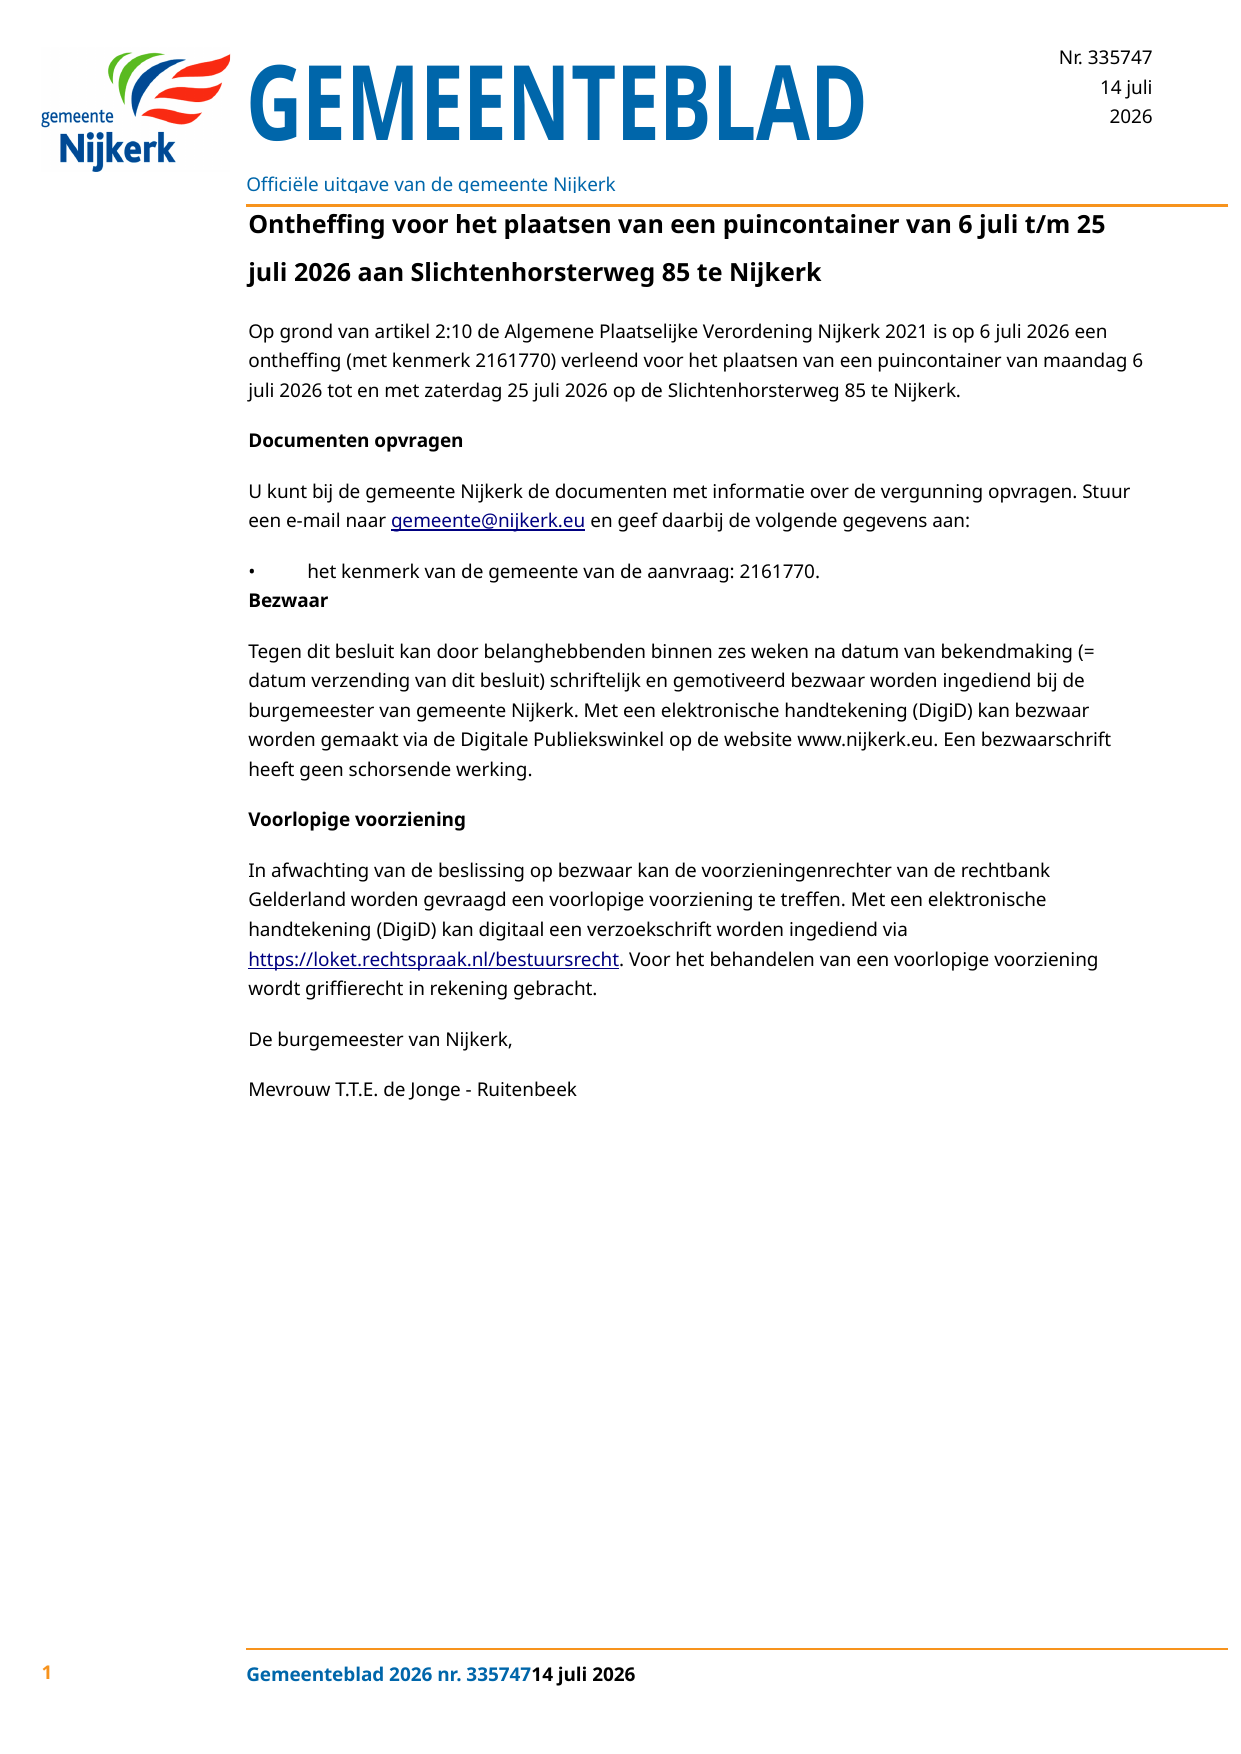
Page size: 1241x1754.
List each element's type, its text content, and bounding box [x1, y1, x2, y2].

text Documenten opvragen [248, 427, 1152, 453]
text In afwachting van de beslissing op bezwaar kan de voorzieningenrechter van de rechtbank Gelderland worden gevraagd een voorlopige voorziening te treffen. Met een elektronische handtekening (DigiD) kan digitaal een verzoekschrift worden ingediend via https://loket.rechtspraak.nl/bestuursrecht. Voor het behandelen van een voorlopige voorziening wordt griffierecht in rekening gebracht. [248, 857, 1152, 1001]
text Op grond van artikel 2:10 de Algemene Plaatselijke Verordening Nijkerk 2021 is op 6 juli 2026 een ontheffing (met kenmerk 2161770) verleend voor het plaatsen van een puincontainer van maandag 6 juli 2026 tot en met zaterdag 25 juli 2026 op de Slichtenhorsterweg 85 te Nijkerk. [248, 318, 1152, 403]
text Tegen dit besluit kan door belanghebbenden binnen zes weken na datum van bekendmaking (= datum verzending van dit besluit) schriftelijk en gemotiveerd bezwaar worden ingediend bij de burgemeester van gemeente Nijkerk. Met een elektronische handtekening (DigiD) kan bezwaar worden gemaakt via de Digitale Publiekswinkel op de website www.nijkerk.eu. Een bezwaarschrift heeft geen schorsende werking. [248, 638, 1152, 782]
text Voorlopige voorziening [248, 807, 1152, 832]
text Mevrouw T.T.E. de Jonge - Ruitenbeek [248, 1076, 1152, 1102]
picture [41, 47, 231, 172]
text Bezwaar [248, 587, 1152, 613]
text Ontheffing voor het plaatsen van een puincontainer van 6 juli t/m 25 juli 2026 aan Slichtenhorsterweg 85 te Nijkerk [248, 207, 1152, 288]
text U kunt bij de gemeente Nijkerk de documenten met informatie over de vergunning opvragen. Stuur een e-mail naar gemeente@nijkerk.eu en geef daarbij de volgende gegevens aan: [248, 478, 1152, 533]
list het kenmerk van de gemeente van de aanvraag: 2161770. [248, 558, 1152, 584]
text De burgemeester van Nijkerk, [248, 1026, 1152, 1052]
